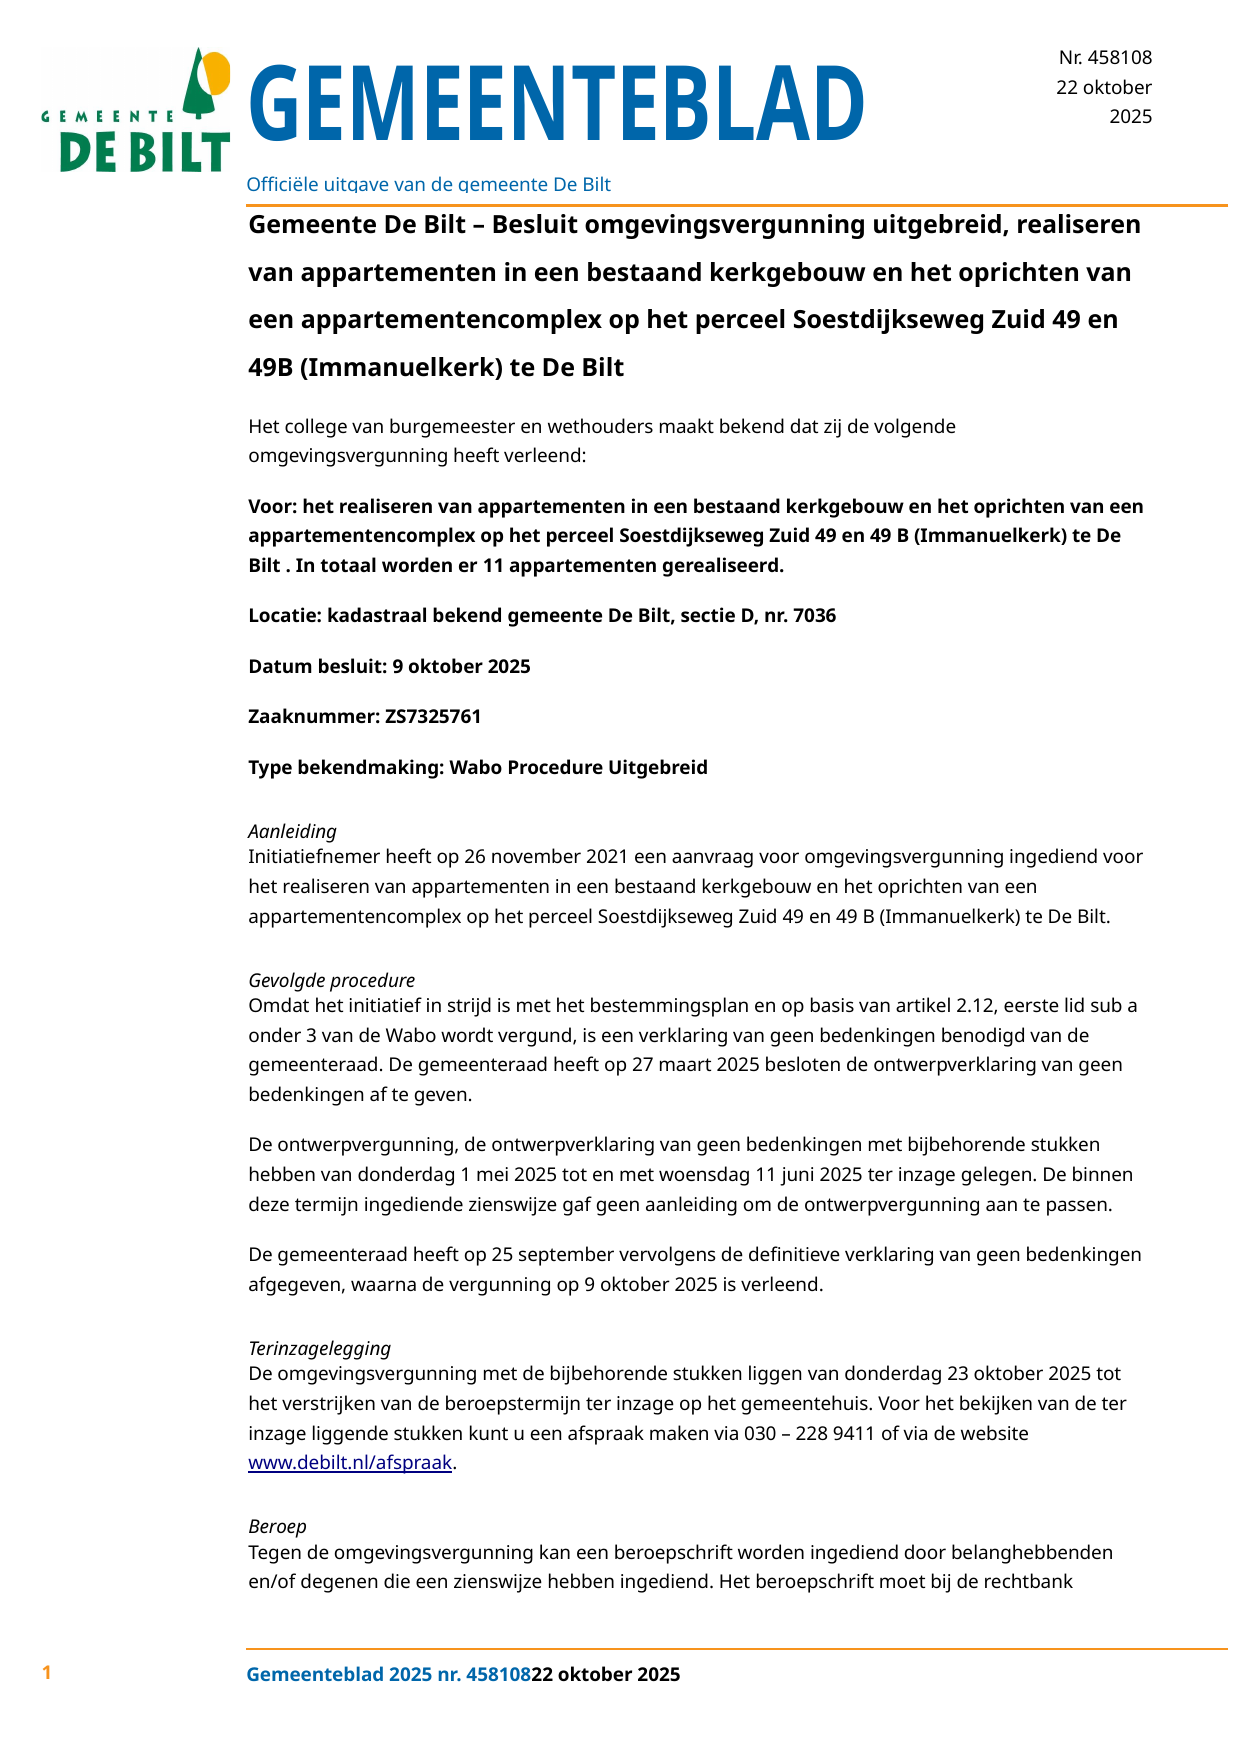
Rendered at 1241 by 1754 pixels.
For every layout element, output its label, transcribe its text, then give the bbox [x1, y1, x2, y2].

text Locatie: kadastraal bekend gemeente De Bilt, sectie D, nr. 7036 [248, 603, 1152, 628]
text Het college van burgemeester en wethouders maakt bekend dat zij de volgende omgevingsvergunning heeft verleend: [248, 413, 1152, 468]
text Tegen de omgevingsvergunning kan een beroepschrift worden ingediend door belanghebbenden en/of degenen die een zienswijze hebben ingediend. Het beroepschrift moet bij de rechtbank [248, 1539, 1152, 1594]
text Gevolgde procedure [248, 967, 1152, 992]
text Zaaknummer: ZS7325761 [248, 703, 1152, 729]
text Omdat het initiatief in strijd is met het bestemmingsplan en op basis van artikel 2.12, eerste lid sub a onder 3 van de Wabo wordt vergund, is een verklaring van geen bedenkingen benodigd van de gemeenteraad. De gemeenteraad heeft op 27 maart 2025 besloten de ontwerpverklaring van geen bedenkingen af te geven. [248, 992, 1152, 1107]
picture [41, 47, 231, 172]
text De ontwerpvergunning, de ontwerpverklaring van geen bedenkingen met bijbehorende stukken hebben van donderdag 1 mei 2025 tot en met woensdag 11 juni 2025 ter inzage gelegen. De binnen deze termijn ingediende zienswijze gaf geen aanleiding om de ontwerpvergunning aan te passen. [248, 1132, 1152, 1217]
text Initiatiefnemer heeft op 26 november 2021 een aanvraag voor omgevingsvergunning ingediend voor het realiseren van appartementen in een bestaand kerkgebouw en het oprichten van een appartementencomplex op het perceel Soestdijkseweg Zuid 49 en 49 B (Immanuelkerk) te De Bilt. [248, 844, 1152, 928]
text Beroep [248, 1513, 1152, 1539]
text De omgevingsvergunning met de bijbehorende stukken liggen van donderdag 23 oktober 2025 tot het verstrijken van de beroepstermijn ter inzage op het gemeentehuis. Voor het bekijken van de ter inzage liggende stukken kunt u een afspraak maken via 030 – 228 9411 of via de website www.debilt.nl/afspraak. [248, 1361, 1152, 1475]
text Type bekendmaking: Wabo Procedure Uitgebreid [248, 754, 1152, 780]
text Aanleiding [248, 818, 1152, 844]
text Datum besluit: 9 oktober 2025 [248, 653, 1152, 679]
text Terinzagelegging [248, 1335, 1152, 1361]
text Voor: het realiseren van appartementen in een bestaand kerkgebouw en het oprichten van een appartementencomplex op het perceel Soestdijkseweg Zuid 49 en 49 B (Immanuelkerk) te De Bilt . In totaal worden er 11 appartementen gerealiseerd. [248, 493, 1152, 578]
text Gemeente De Bilt – Besluit omgevingsvergunning uitgebreid, realiseren van appartementen in een bestaand kerkgebouw en het oprichten van een appartementencomplex op het perceel Soestdijkseweg Zuid 49 en 49B (Immanuelkerk) te De Bilt [248, 207, 1152, 384]
text De gemeenteraad heeft op 25 september vervolgens de definitieve verklaring van geen bedenkingen afgegeven, waarna de vergunning op 9 oktober 2025 is verleend. [248, 1241, 1152, 1297]
